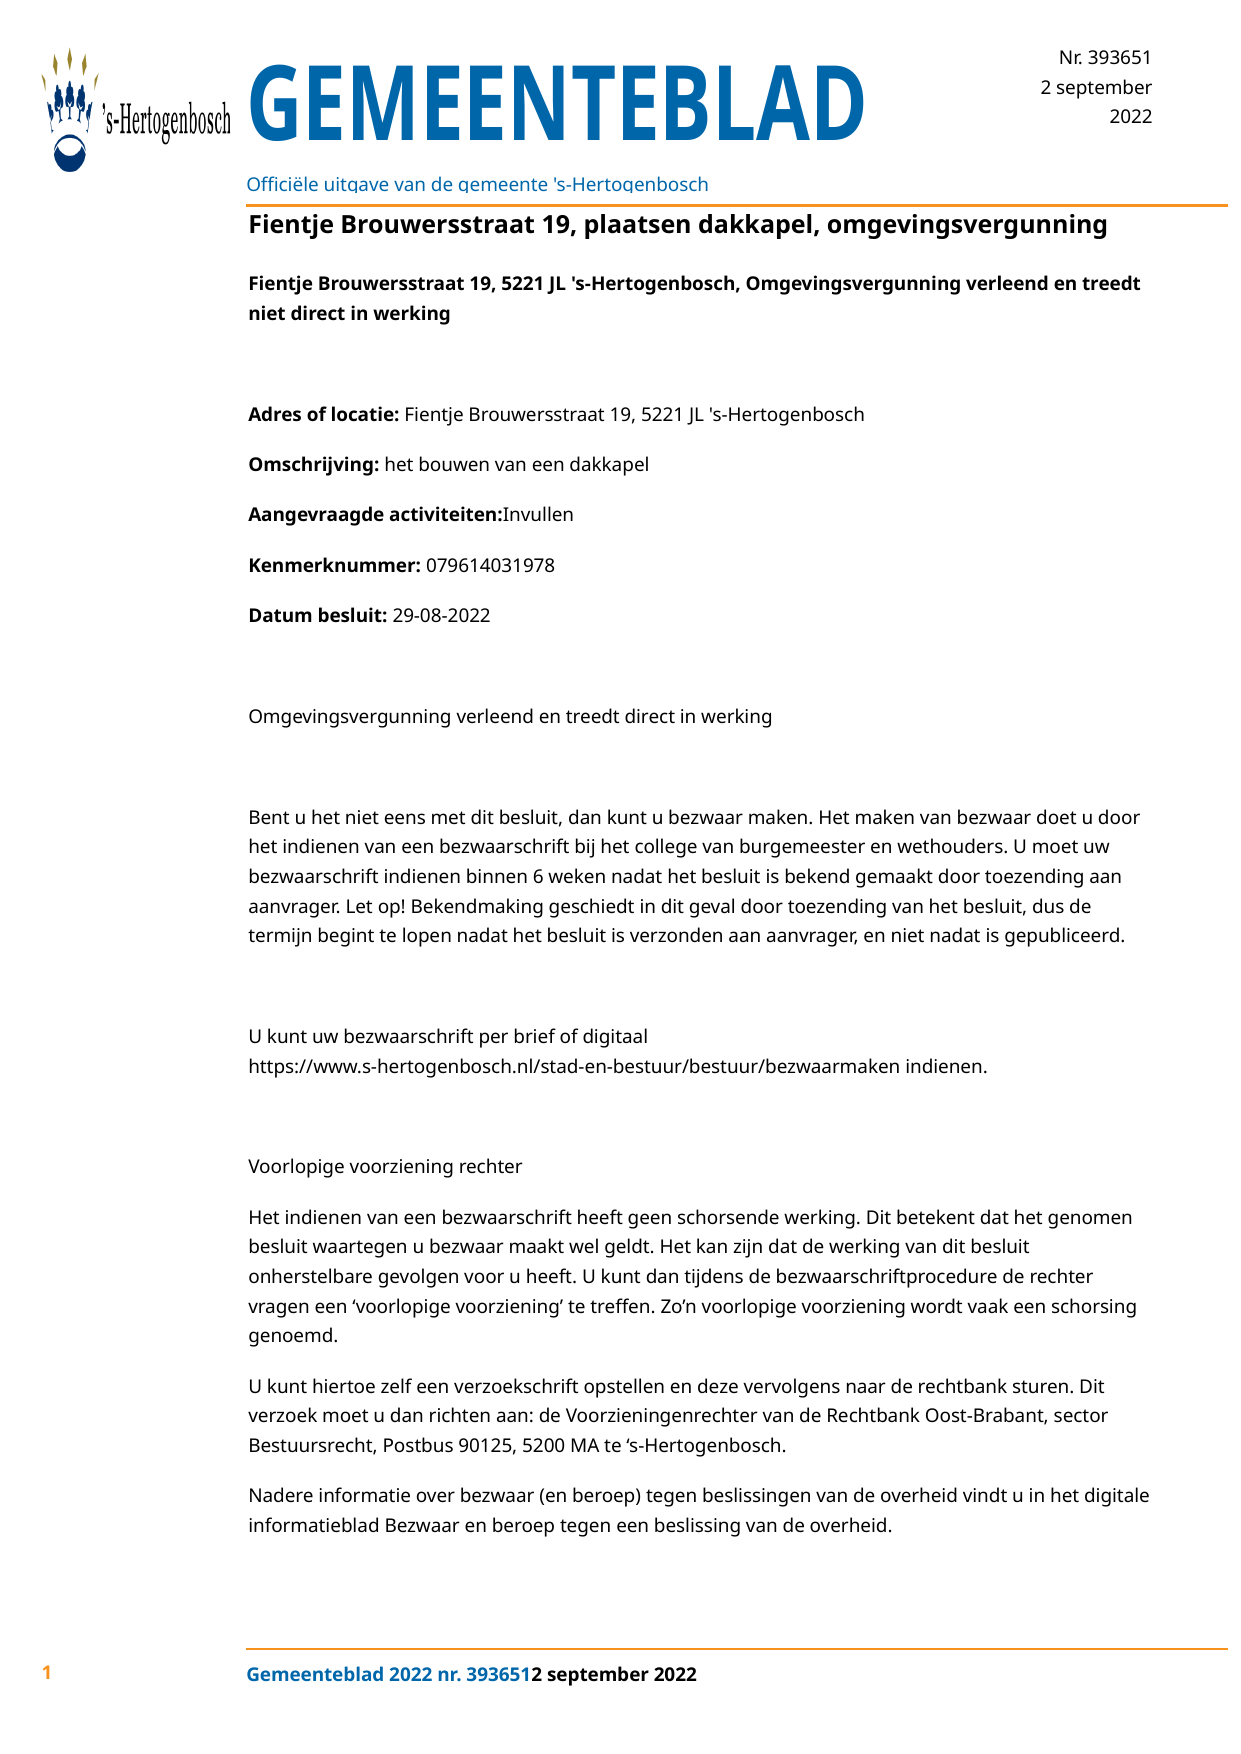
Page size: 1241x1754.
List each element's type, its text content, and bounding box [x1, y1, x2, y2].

text U kunt uw bezwaarschrift per brief of digitaal https://www.s-hertogenbosch.nl/stad-en-bestuur/bestuur/bezwaarmaken indienen. [248, 1023, 1152, 1078]
text Aangevraagde activiteiten:Invullen [248, 502, 1152, 527]
text Fientje Brouwersstraat 19, 5221 JL 's-Hertogenbosch, Omgevingsvergunning verleend en treedt niet direct in werking [248, 270, 1152, 326]
text Fientje Brouwersstraat 19, plaatsen dakkapel, omgevingsvergunning [248, 207, 1152, 241]
text Nadere informatie over bezwaar (en beroep) tegen beslissingen van de overheid vindt u in het digitale informatieblad Bezwaar en beroep tegen een beslissing van de overheid. [248, 1482, 1152, 1538]
text Omgevingsvergunning verleend en treedt direct in werking [248, 703, 1152, 729]
text Omschrijving: het bouwen van een dakkapel [248, 451, 1152, 477]
text Bent u het niet eens met dit besluit, dan kunt u bezwaar maken. Het maken van bezwaar doet u door het indienen van een bezwaarschrift bij het college van burgemeester en wethouders. U moet uw bezwaarschrift indienen binnen 6 weken nadat het besluit is bekend gemaakt door toezending aan aanvrager. Let op! Bekendmaking geschiedt in dit geval door toezending van het besluit, dus de termijn begint te lopen nadat het besluit is verzonden aan aanvrager, en niet nadat is gepubliceerd. [248, 804, 1152, 948]
text Kenmerknummer: 079614031978 [248, 552, 1152, 578]
text Datum besluit: 29-08-2022 [248, 602, 1152, 628]
picture [41, 47, 231, 172]
text Het indienen van een bezwaarschrift heeft geen schorsende werking. Dit betekent dat het genomen besluit waartegen u bezwaar maakt wel geldt. Het kan zijn dat de werking van dit besluit onherstelbare gevolgen voor u heeft. U kunt dan tijdens de bezwaarschriftprocedure de rechter vragen een ‘voorlopige voorziening’ te treffen. Zo’n voorlopige voorziening wordt vaak een schorsing genoemd. [248, 1204, 1152, 1348]
text Adres of locatie: Fientje Brouwersstraat 19, 5221 JL 's-Hertogenbosch [248, 401, 1152, 426]
text U kunt hiertoe zelf een verzoekschrift opstellen en deze vervolgens naar de rechtbank sturen. Dit verzoek moet u dan richten aan: de Voorzieningenrechter van de Rechtbank Oost-Brabant, sector Bestuursrecht, Postbus 90125, 5200 MA te ‘s-Hertogenbosch. [248, 1373, 1152, 1458]
text Voorlopige voorziening rechter [248, 1154, 1152, 1179]
